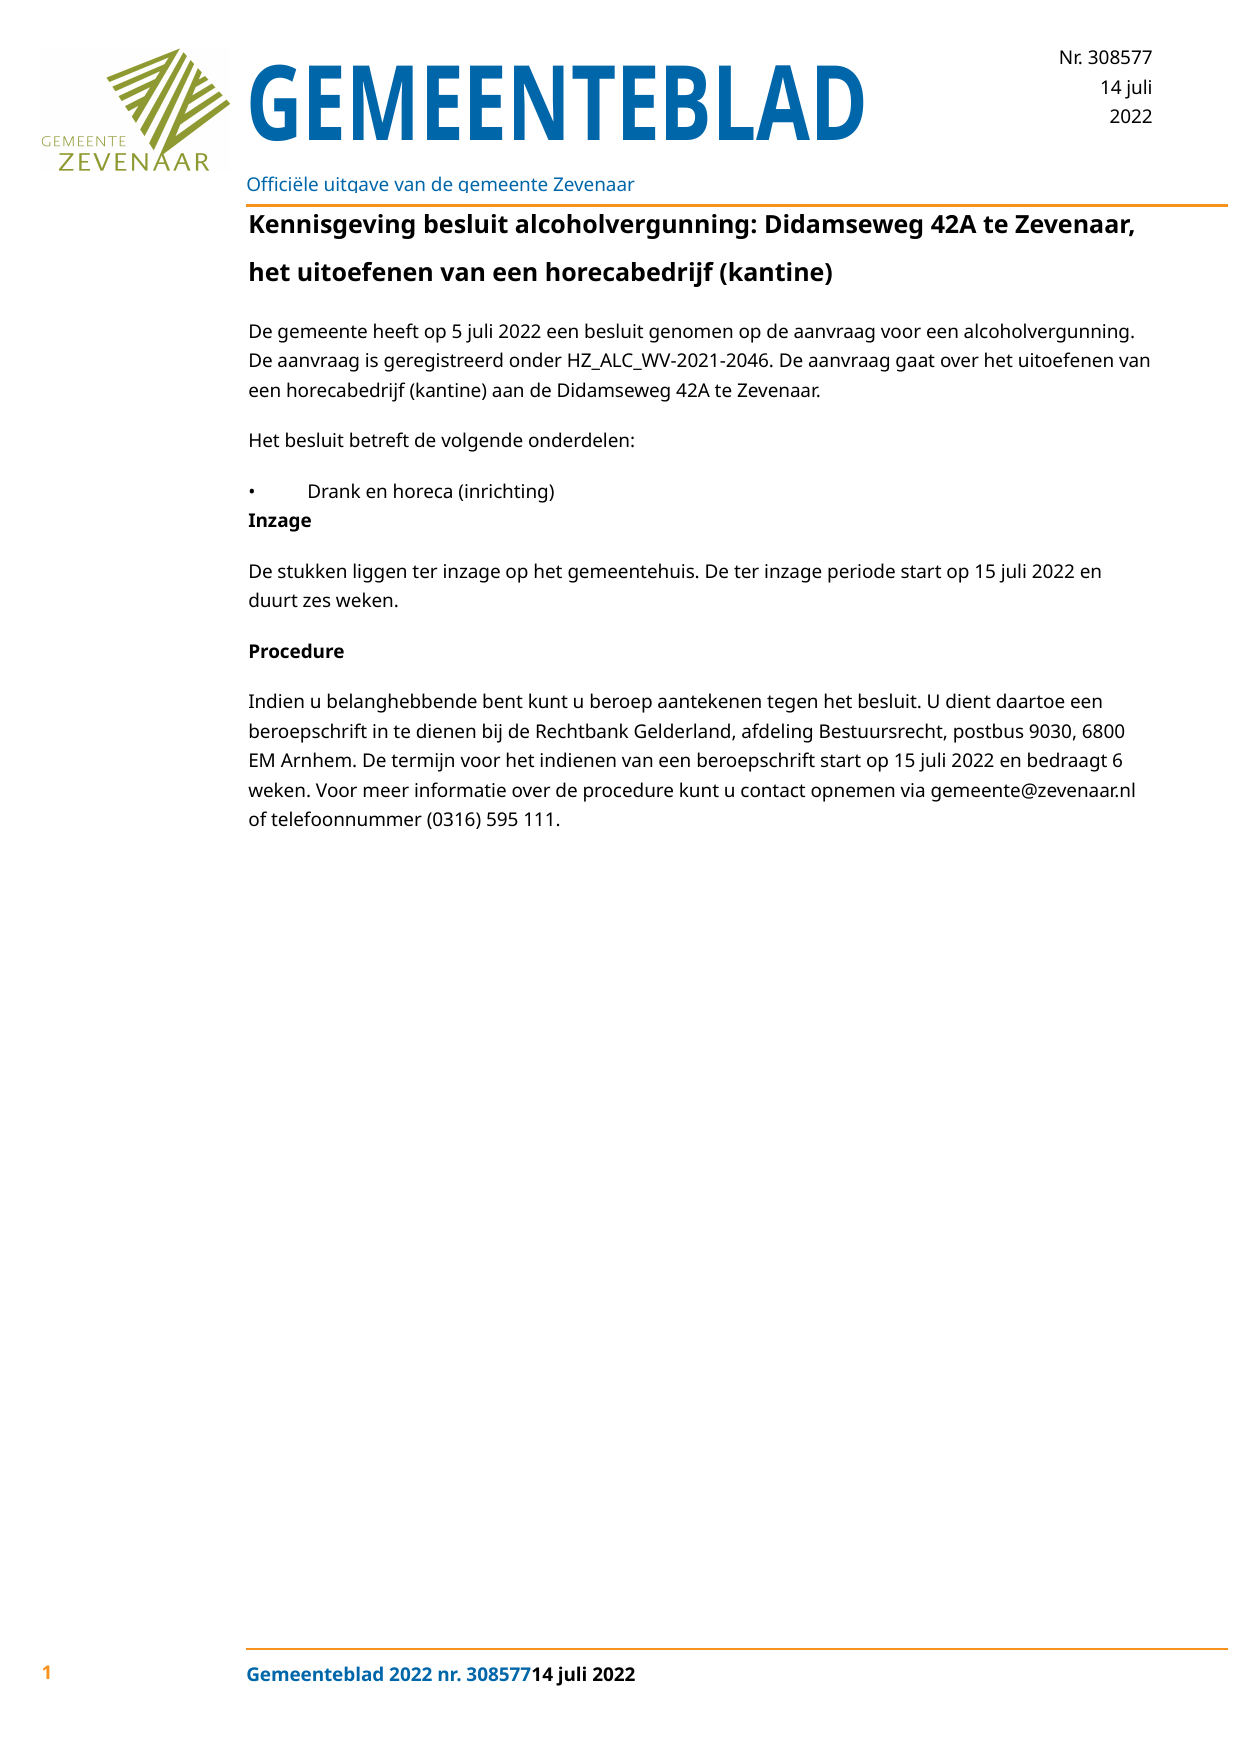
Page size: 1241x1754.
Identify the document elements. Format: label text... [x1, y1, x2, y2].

list Drank en horeca (inrichting) [248, 478, 1152, 504]
text De gemeente heeft op 5 juli 2022 een besluit genomen op de aanvraag voor een alcoholvergunning. De aanvraag is geregistreerd onder HZ_ALC_WV-2021-2046. De aanvraag gaat over het uitoefenen van een horecabedrijf (kantine) aan de Didamseweg 42A te Zevenaar. [248, 318, 1152, 403]
text Inzage [248, 507, 1152, 533]
text De stukken liggen ter inzage op het gemeentehuis. De ter inzage periode start op 15 juli 2022 en duurt zes weken. [248, 558, 1152, 613]
text Kennisgeving besluit alcoholvergunning: Didamseweg 42A te Zevenaar, het uitoefenen van een horecabedrijf (kantine) [248, 207, 1152, 288]
text Procedure [248, 638, 1152, 664]
picture [41, 47, 231, 172]
text Het besluit betreft de volgende onderdelen: [248, 427, 1152, 453]
text Indien u belanghebbende bent kunt u beroep aantekenen tegen het besluit. U dient daartoe een beroepschrift in te dienen bij de Rechtbank Gelderland, afdeling Bestuursrecht, postbus 9030, 6800 EM Arnhem. De termijn voor het indienen van een beroepschrift start op 15 juli 2022 en bedraagt 6 weken. Voor meer informatie over de procedure kunt u contact opnemen via gemeente@zevenaar.nl of telefoonnummer (0316) 595 111. [248, 688, 1152, 832]
